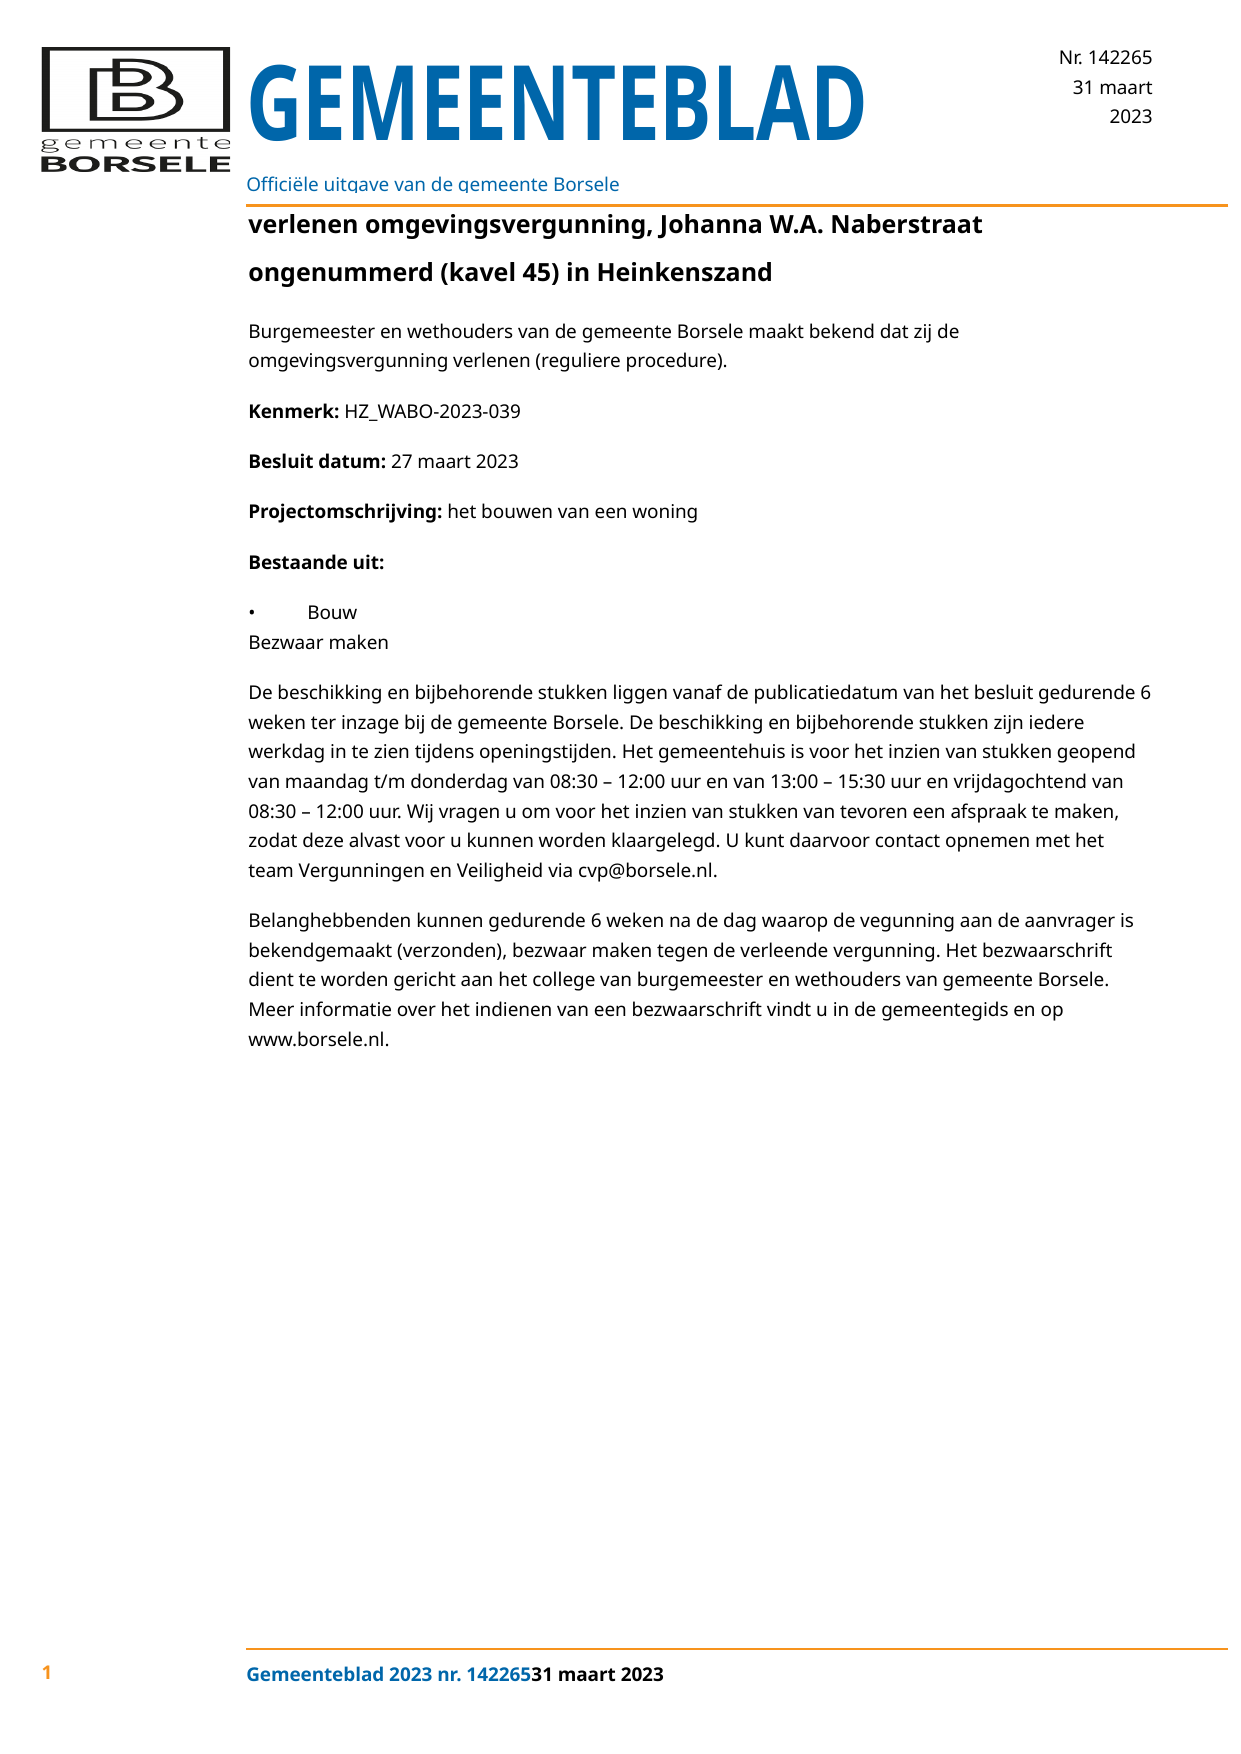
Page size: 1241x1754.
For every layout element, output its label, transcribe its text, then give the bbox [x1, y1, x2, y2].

text Bestaande uit: [248, 549, 1152, 575]
text Kenmerk: HZ_WABO-2023-039 [248, 398, 1152, 424]
text Burgemeester en wethouders van de gemeente Borsele maakt bekend dat zij de omgevingsvergunning verlenen (reguliere procedure). [248, 318, 1152, 373]
text Besluit datum: 27 maart 2023 [248, 448, 1152, 474]
text Projectomschrijving: het bouwen van een woning [248, 499, 1152, 524]
list Bouw [248, 599, 1152, 625]
text De beschikking en bijbehorende stukken liggen vanaf de publicatiedatum van het besluit gedurende 6 weken ter inzage bij de gemeente Borsele. De beschikking en bijbehorende stukken zijn iedere werkdag in te zien tijdens openingstijden. Het gemeentehuis is voor het inzien van stukken geopend van maandag t/m donderdag van 08:30 – 12:00 uur en van 13:00 – 15:30 uur en vrijdagochtend van 08:30 – 12:00 uur. Wij vragen u om voor het inzien van stukken van tevoren een afspraak te maken, zodat deze alvast voor u kunnen worden klaargelegd. U kunt daarvoor contact opnemen met het team Vergunningen en Veiligheid via cvp@borsele.nl. [248, 679, 1152, 883]
text Belanghebbenden kunnen gedurende 6 weken na de dag waarop de vegunning aan de aanvrager is bekendgemaakt (verzonden), bezwaar maken tegen de verleende vergunning. Het bezwaarschrift dient te worden gericht aan het college van burgemeester en wethouders van gemeente Borsele. Meer informatie over het indienen van een bezwaarschrift vindt u in de gemeentegids en op www.borsele.nl. [248, 907, 1152, 1052]
picture [41, 47, 231, 172]
text Bezwaar maken [248, 629, 1152, 655]
text verlenen omgevingsvergunning, Johanna W.A. Naberstraat ongenummerd (kavel 45) in Heinkenszand [248, 207, 1152, 288]
